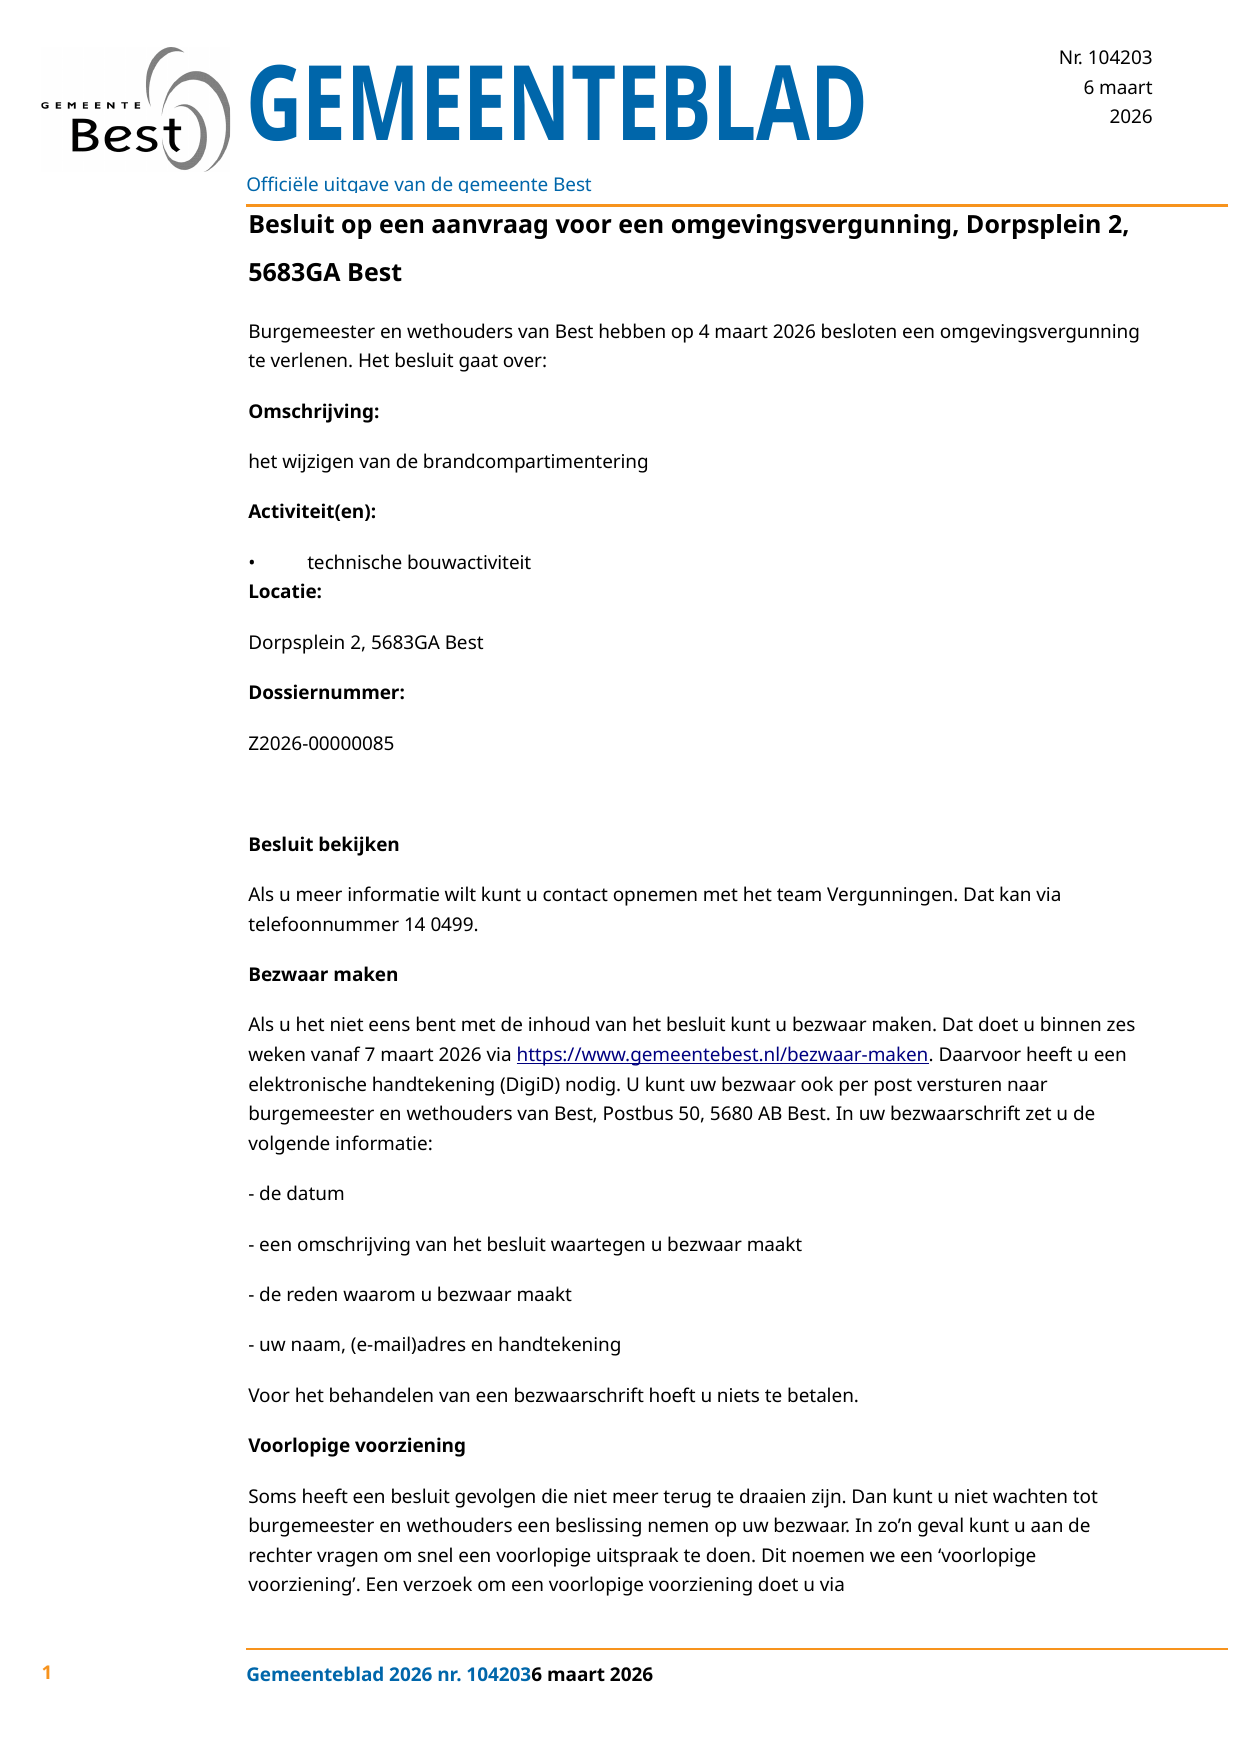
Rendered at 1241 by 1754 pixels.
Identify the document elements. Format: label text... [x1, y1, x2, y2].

text Als u het niet eens bent met de inhoud van het besluit kunt u bezwaar maken. Dat doet u binnen zes weken vanaf 7 maart 2026 via https://www.gemeentebest.nl/bezwaar-maken. Daarvoor heeft u een elektronische handtekening (DigiD) nodig. U kunt uw bezwaar ook per post versturen naar burgemeester en wethouders van Best, Postbus 50, 5680 AB Best. In uw bezwaarschrift zet u de volgende informatie: [248, 1012, 1152, 1156]
text Als u meer informatie wilt kunt u contact opnemen met het team Vergunningen. Dat kan via telefoonnummer 14 0499. [248, 881, 1152, 937]
text - de datum [248, 1180, 1152, 1206]
text - uw naam, (e-mail)adres en handtekening [248, 1332, 1152, 1357]
text - een omschrijving van het besluit waartegen u bezwaar maakt [248, 1231, 1152, 1257]
text Dossiernummer: [248, 679, 1152, 705]
text Omschrijving: [248, 398, 1152, 424]
text - de reden waarom u bezwaar maakt [248, 1281, 1152, 1307]
text Voor het behandelen van een bezwaarschrift hoeft u niets te betalen. [248, 1382, 1152, 1408]
text Voorlopige voorziening [248, 1432, 1152, 1458]
text Burgemeester en wethouders van Best hebben op 4 maart 2026 besloten een omgevingsvergunning te verlenen. Het besluit gaat over: [248, 318, 1152, 373]
text het wijzigen van de brandcompartimentering [248, 448, 1152, 474]
text Besluit op een aanvraag voor een omgevingsvergunning, Dorpsplein 2, 5683GA Best [248, 207, 1152, 288]
text Z2026-00000085 [248, 730, 1152, 756]
picture [41, 47, 231, 172]
text Locatie: [248, 579, 1152, 604]
text Soms heeft een besluit gevolgen die niet meer terug te draaien zijn. Dan kunt u niet wachten tot burgemeester en wethouders een beslissing nemen op uw bezwaar. In zo’n geval kunt u aan de rechter vragen om snel een voorlopige uitspraak te doen. Dit noemen we een ‘voorlopige voorziening’. Een verzoek om een voorlopige voorziening doet u via [248, 1483, 1152, 1597]
text Dorpsplein 2, 5683GA Best [248, 629, 1152, 655]
text Bezwaar maken [248, 961, 1152, 987]
text Besluit bekijken [248, 831, 1152, 857]
list technische bouwactiviteit [248, 549, 1152, 575]
text Activiteit(en): [248, 499, 1152, 524]
